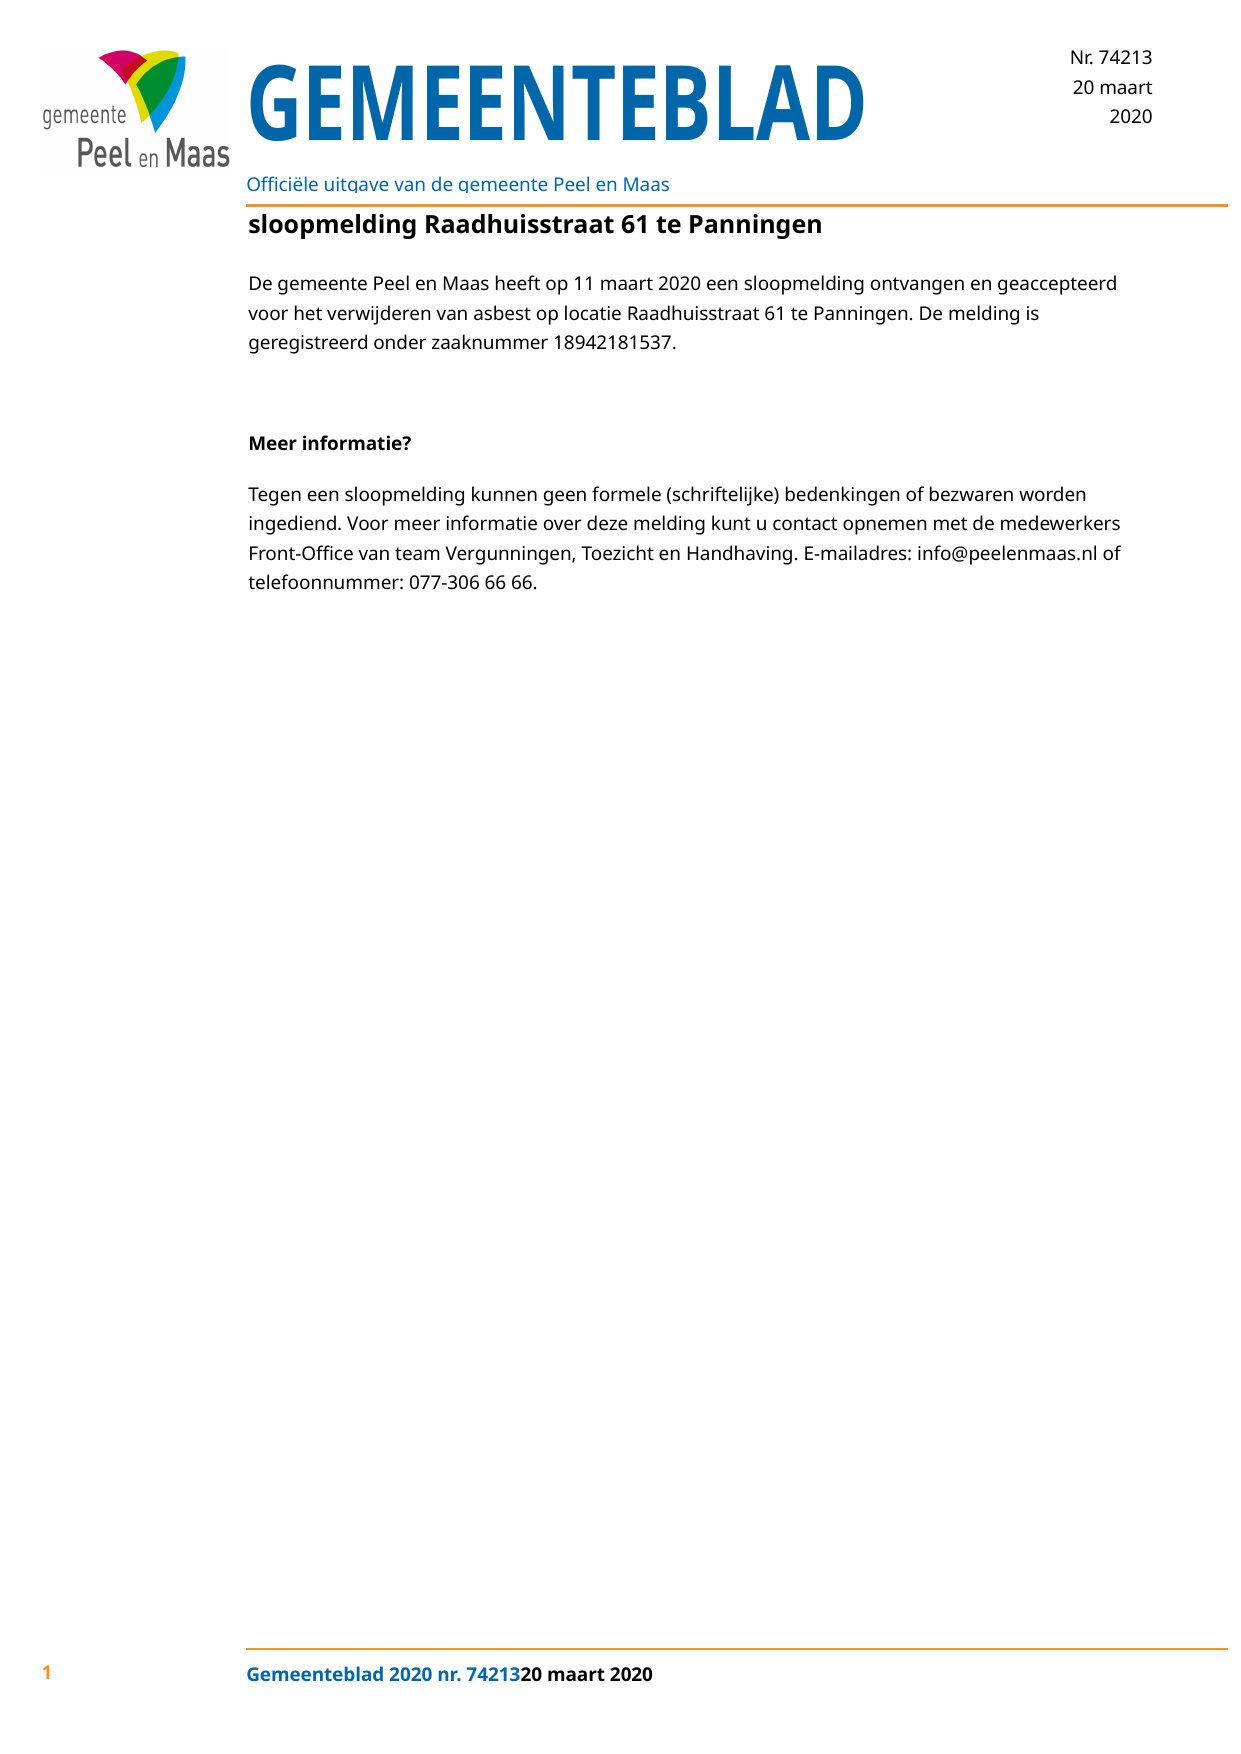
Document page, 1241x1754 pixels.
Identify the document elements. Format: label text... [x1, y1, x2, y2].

text Tegen een sloopmelding kunnen geen formele (schriftelijke) bedenkingen of bezwaren worden ingediend. Voor meer informatie over deze melding kunt u contact opnemen met de medewerkers Front-Office van team Vergunningen, Toezicht en Handhaving. E-mailadres: info@peelenmaas.nl of telefoonnummer: 077-306 66 66. [248, 481, 1152, 595]
text Meer informatie? [248, 430, 1152, 456]
text sloopmelding Raadhuisstraat 61 te Panningen [248, 207, 1152, 241]
picture [41, 47, 231, 172]
text De gemeente Peel en Maas heeft op 11 maart 2020 een sloopmelding ontvangen en geaccepteerd voor het verwijderen van asbest op locatie Raadhuisstraat 61 te Panningen. De melding is geregistreerd onder zaaknummer 18942181537. [248, 270, 1152, 355]
